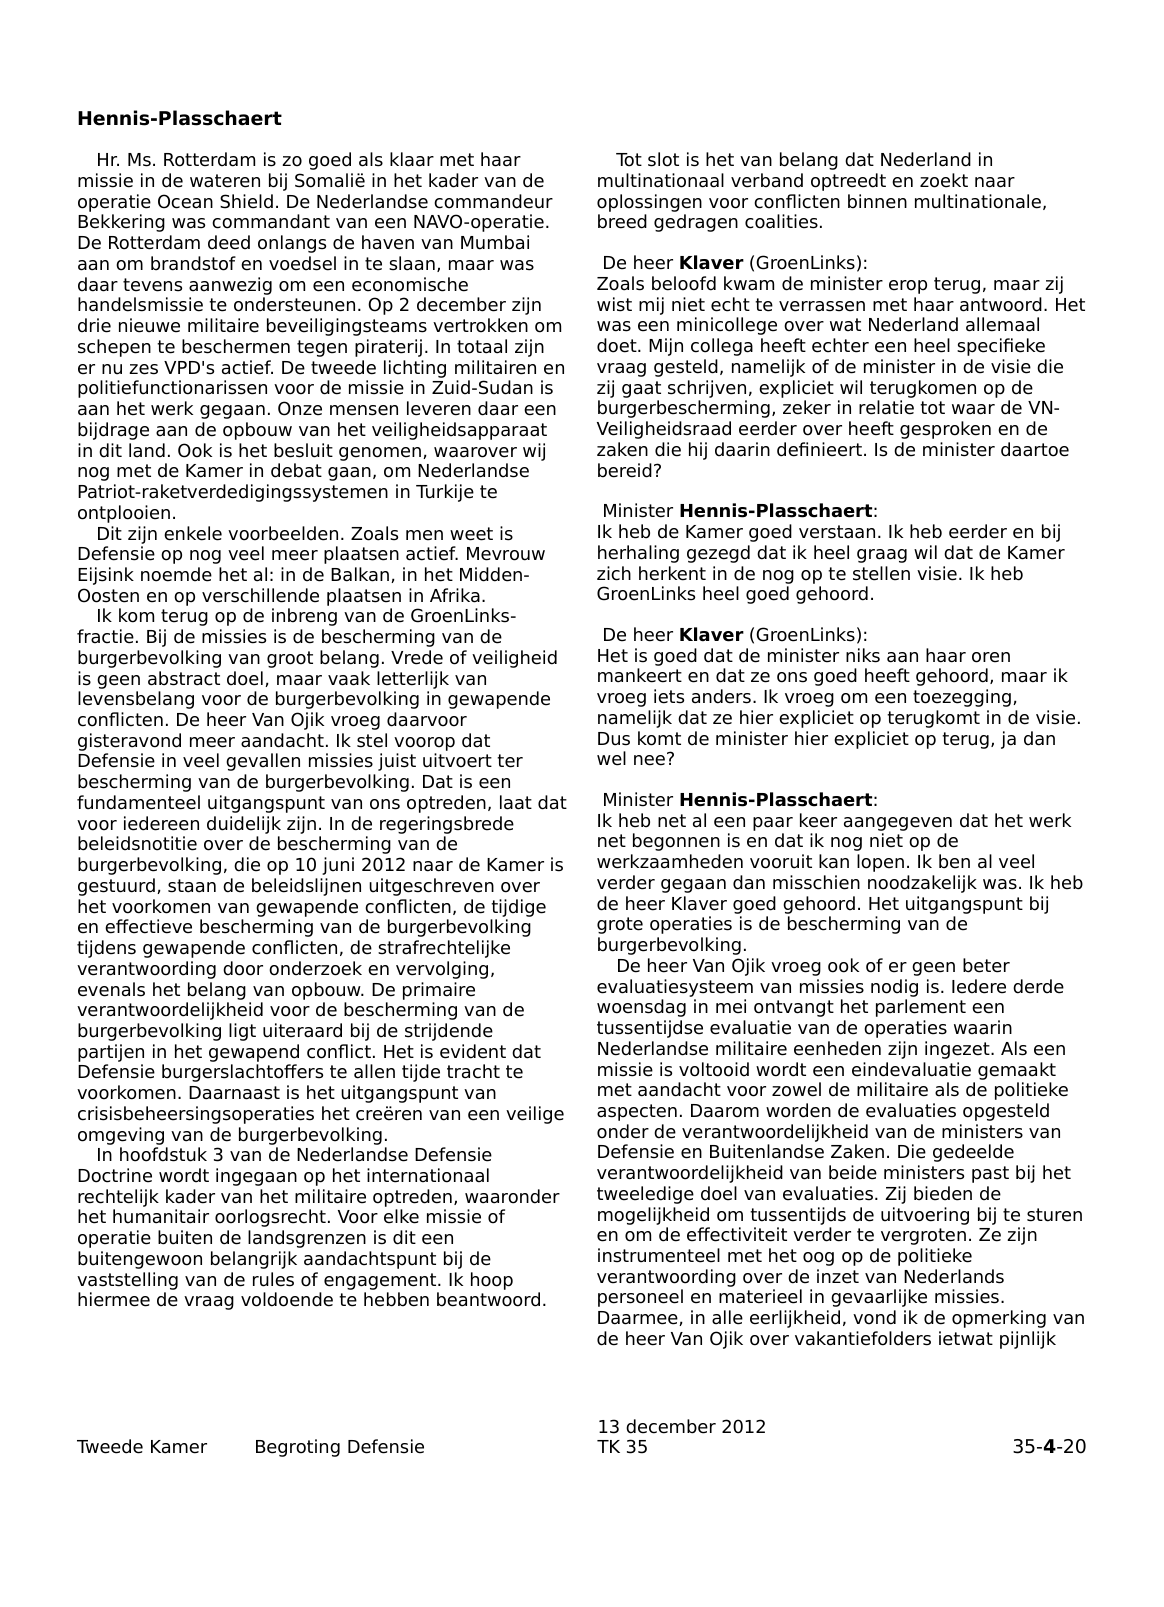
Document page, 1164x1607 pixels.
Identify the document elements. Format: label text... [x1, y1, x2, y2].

text Dit zijn enkele voorbeelden. Zoals men weet is Defensie op nog veel meer plaatsen actief. Mevrouw Eijsink noemde het al: in de Balkan, in het Midden-Oosten en op verschillende plaatsen in Afrika. [77, 523, 567, 606]
text Het is goed dat de minister niks aan haar oren mankeert en dat ze ons goed heeft gehoord, maar ik vroeg iets anders. Ik vroeg om een toezegging, namelijk dat ze hier expliciet op terugkomt in de visie. Dus komt de minister hier expliciet op terug, ja dan wel nee? [596, 646, 1087, 770]
text In hoofdstuk 3 van de Nederlandse Defensie Doctrine wordt ingegaan op het internationaal rechtelijk kader van het militaire optreden, waaronder het humanitair oorlogsrecht. Voor elke missie of operatie buiten de landsgrenzen is dit een buitengewoon belangrijk aandachtspunt bij de vaststelling van de rules of engagement. Ik hoop hiermee de vraag voldoende te hebben beantwoord. [77, 1145, 567, 1311]
text De heer Klaver (GroenLinks): [596, 253, 1087, 274]
text Ik kom terug op de inbreng van de GroenLinks-fractie. Bij de missies is de bescherming van de burgerbevolking van groot belang. Vrede of veiligheid is geen abstract doel, maar vaak letterlijk van levensbelang voor de burgerbevolking in gewapende conflicten. De heer Van Ojik vroeg daarvoor gisteravond meer aandacht. Ik stel voorop dat Defensie in veel gevallen missies juist uitvoert ter bescherming van de burgerbevolking. Dat is een fundamenteel uitgangspunt van ons optreden, laat dat voor iedereen duidelijk zijn. In de regeringsbrede beleidsnotitie over de bescherming van de burgerbevolking, die op 10 juni 2012 naar de Kamer is gestuurd, staan de beleidslijnen uitgeschreven over het voorkomen van gewapende conflicten, de tijdige en effectieve bescherming van de burgerbevolking tijdens gewapende conflicten, de strafrechtelijke verantwoording door onderzoek en vervolging, evenals het belang van opbouw. De primaire verantwoordelijkheid voor de bescherming van de burgerbevolking ligt uiteraard bij de strijdende partijen in het gewapend conflict. Het is evident dat Defensie burgerslachtoffers te allen tijde tracht te voorkomen. Daarnaast is het uitgangspunt van crisisbeheersingsoperaties het creëren van een veilige omgeving van de burgerbevolking. [77, 606, 567, 1145]
text Ik heb net al een paar keer aangegeven dat het werk net begonnen is en dat ik nog niet op de werkzaamheden vooruit kan lopen. Ik ben al veel verder gegaan dan misschien noodzakelijk was. Ik heb de heer Klaver goed gehoord. Het uitgangspunt bij grote operaties is de bescherming van de burgerbevolking. [596, 811, 1087, 956]
text Minister Hennis-Plasschaert: [596, 501, 1087, 522]
text Hr. Ms. Rotterdam is zo goed als klaar met haar missie in de wateren bij Somalië in het kader van de operatie Ocean Shield. De Nederlandse commandeur Bekkering was commandant van een NAVO-operatie. De Rotterdam deed onlangs de haven van Mumbai aan om brandstof en voedsel in te slaan, maar was daar tevens aanwezig om een economische handelsmissie te ondersteunen. Op 2 december zijn drie nieuwe militaire beveiligingsteams vertrokken om schepen te beschermen tegen piraterij. In totaal zijn er nu zes VPD's actief. De tweede lichting militairen en politiefunctionarissen voor de missie in Zuid-Sudan is aan het werk gegaan. Onze mensen leveren daar een bijdrage aan de opbouw van het veiligheidsapparaat in dit land. Ook is het besluit genomen, waarover wij nog met de Kamer in debat gaan, om Nederlandse Patriot-raketverdedigingssystemen in Turkije te ontplooien. [77, 150, 567, 523]
text Ik heb de Kamer goed verstaan. Ik heb eerder en bij herhaling gezegd dat ik heel graag wil dat de Kamer zich herkent in de nog op te stellen visie. Ik heb GroenLinks heel goed gehoord. [596, 522, 1087, 605]
text De heer Van Ojik vroeg ook of er geen beter evaluatiesysteem van missies nodig is. Iedere derde woensdag in mei ontvangt het parlement een tussentijdse evaluatie van de operaties waarin Nederlandse militaire eenheden zijn ingezet. Als een missie is voltooid wordt een eindevaluatie gemaakt met aandacht voor zowel de militaire als de politieke aspecten. Daarom worden de evaluaties opgesteld onder de verantwoordelijkheid van de ministers van Defensie en Buitenlandse Zaken. Die gedeelde verantwoordelijkheid van beide ministers past bij het tweeledige doel van evaluaties. Zij bieden de mogelijkheid om tussentijds de uitvoering bij te sturen en om de effectiviteit verder te vergroten. Ze zijn instrumenteel met het oog op de politieke verantwoording over de inzet van Nederlands personeel en materieel in gevaarlijke missies. Daarmee, in alle eerlijkheid, vond ik de opmerking van de heer Van Ojik over vakantiefolders ietwat pijnlijk [596, 956, 1087, 1349]
text Tot slot is het van belang dat Nederland in multinationaal verband optreedt en zoekt naar oplossingen voor conflicten binnen multinationale, breed gedragen coalities. [596, 150, 1087, 233]
text De heer Klaver (GroenLinks): [596, 625, 1087, 646]
text Zoals beloofd kwam de minister erop terug, maar zij wist mij niet echt te verrassen met haar antwoord. Het was een minicollege over wat Nederland allemaal doet. Mijn collega heeft echter een heel specifieke vraag gesteld, namelijk of de minister in de visie die zij gaat schrijven, expliciet wil terugkomen op de burgerbescherming, zeker in relatie tot waar de VN-Veiligheidsraad eerder over heeft gesproken en de zaken die hij daarin definieert. Is de minister daartoe bereid? [596, 274, 1087, 481]
text Minister Hennis-Plasschaert: [596, 790, 1087, 811]
